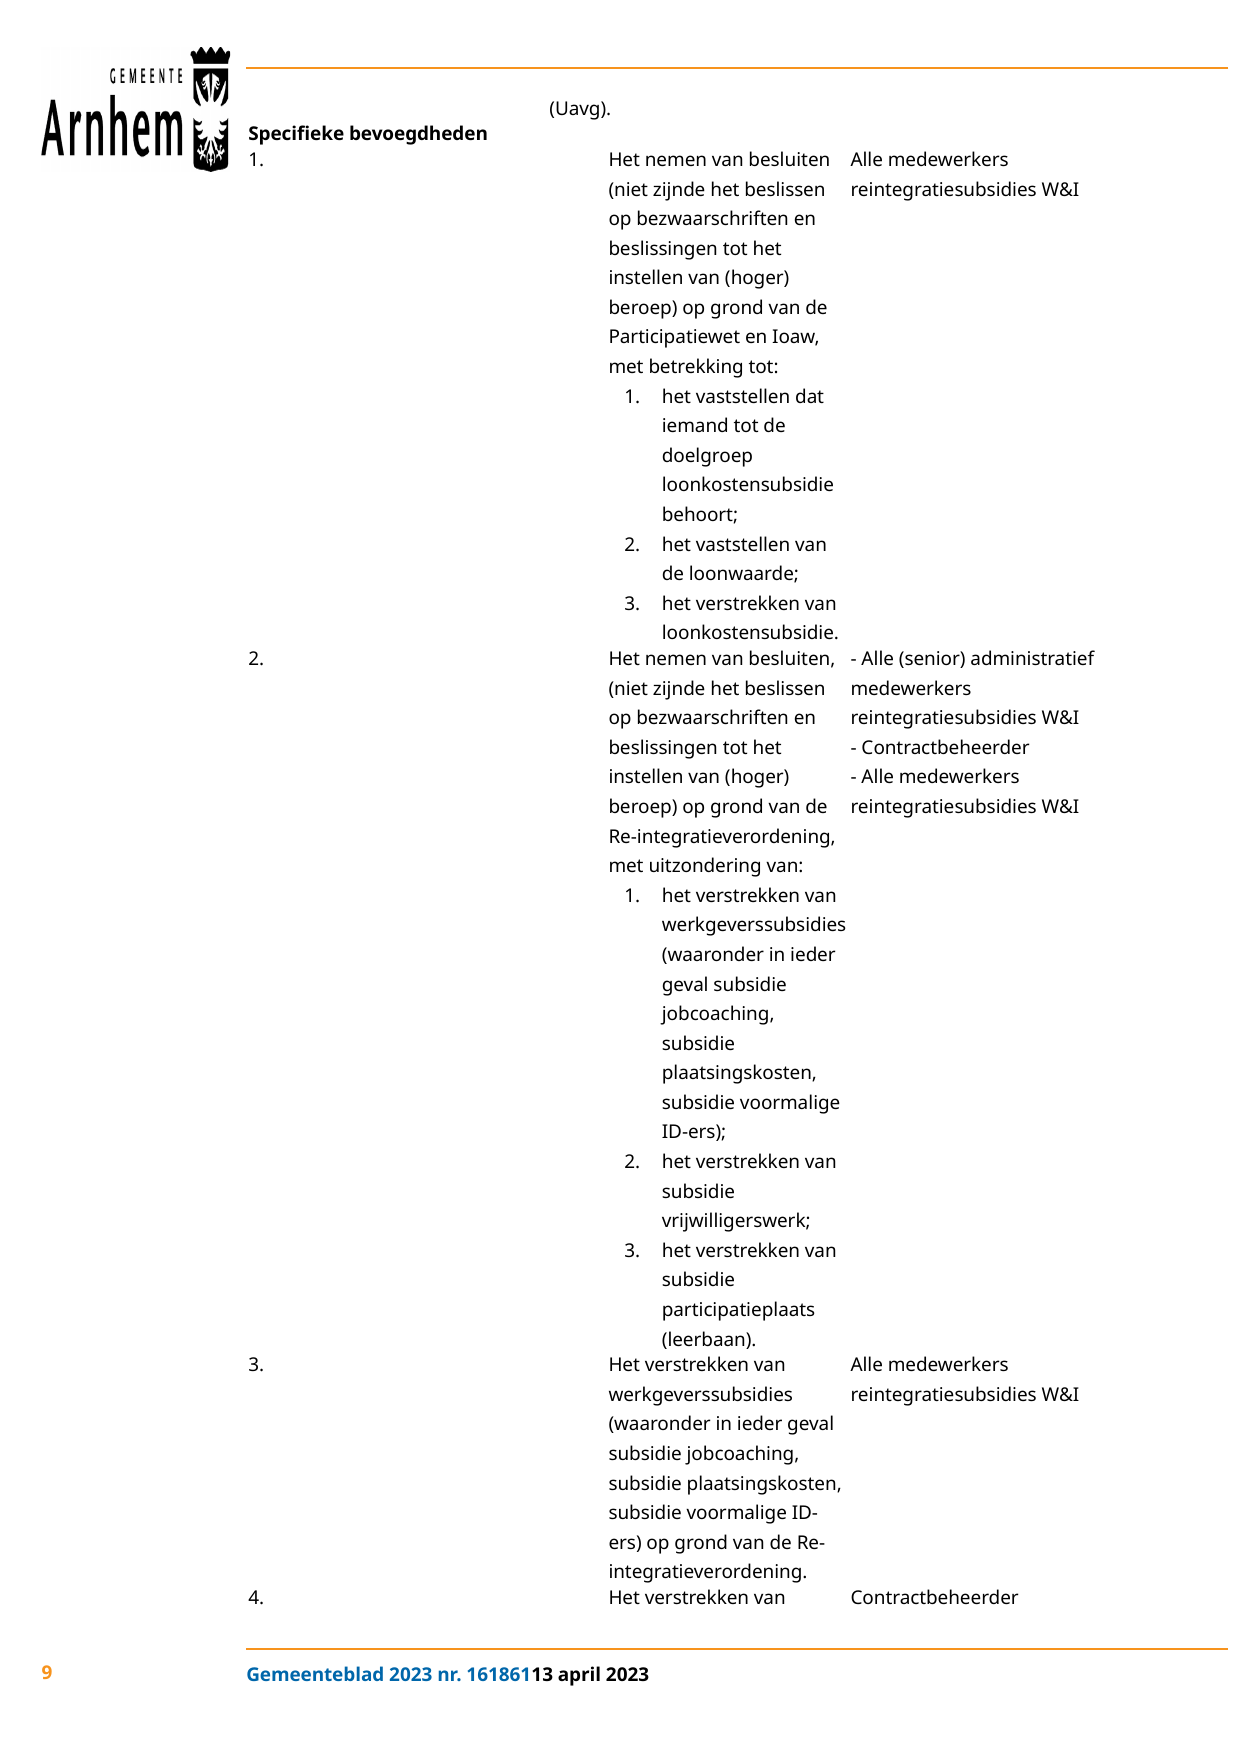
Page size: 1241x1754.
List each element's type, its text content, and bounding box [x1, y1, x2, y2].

table_cell [248, 1351, 549, 1584]
picture [41, 47, 231, 172]
table_cell (Uavg). [549, 95, 850, 121]
table_cell Alle medewerkers reintegratiesubsidies W&I [850, 146, 1152, 645]
table_cell [248, 645, 549, 1351]
table_cell Het verstrekken van [549, 1584, 850, 1610]
table_cell Het nemen van besluiten (niet zijnde het beslissen op bezwaarschriften en beslissingen tot het instellen van (hoger) beroep) op grond van de Participatiewet en Ioaw, met betrekking tot: het vaststellen dat iemand tot de doelgroep loonkostensubsidie behoort; het vaststellen van de loonwaarde; het verstrekken van loonkostensubsidie. [549, 146, 850, 645]
table_cell Het verstrekken van werkgeverssubsidies (waaronder in ieder geval subsidie jobcoaching, subsidie plaatsingskosten, subsidie voormalige ID-ers) op grond van de Re-integratieverordening. [549, 1351, 850, 1584]
table_cell [248, 1584, 549, 1610]
table_cell [248, 146, 549, 645]
table_cell [248, 95, 549, 121]
table_cell [850, 95, 1152, 121]
table_cell Het nemen van besluiten, (niet zijnde het beslissen op bezwaarschriften en beslissingen tot het instellen van (hoger) beroep) op grond van de Re-integratieverordening, met uitzondering van: het verstrekken van werkgeverssubsidies (waaronder in ieder geval subsidie jobcoaching, subsidie plaatsingskosten, subsidie voormalige ID-ers); het verstrekken van subsidie vrijwilligerswerk; het verstrekken van subsidie participatieplaats (leerbaan). [549, 645, 850, 1351]
table_cell Contractbeheerder [850, 1584, 1152, 1610]
table_cell - Alle (senior) administratief medewerkers reintegratiesubsidies W&I - Contractbeheerder - Alle medewerkers reintegratiesubsidies W&I [850, 645, 1152, 1351]
table_cell Alle medewerkers reintegratiesubsidies W&I [850, 1351, 1152, 1584]
table_cell Specifieke bevoegdheden [248, 121, 1152, 146]
